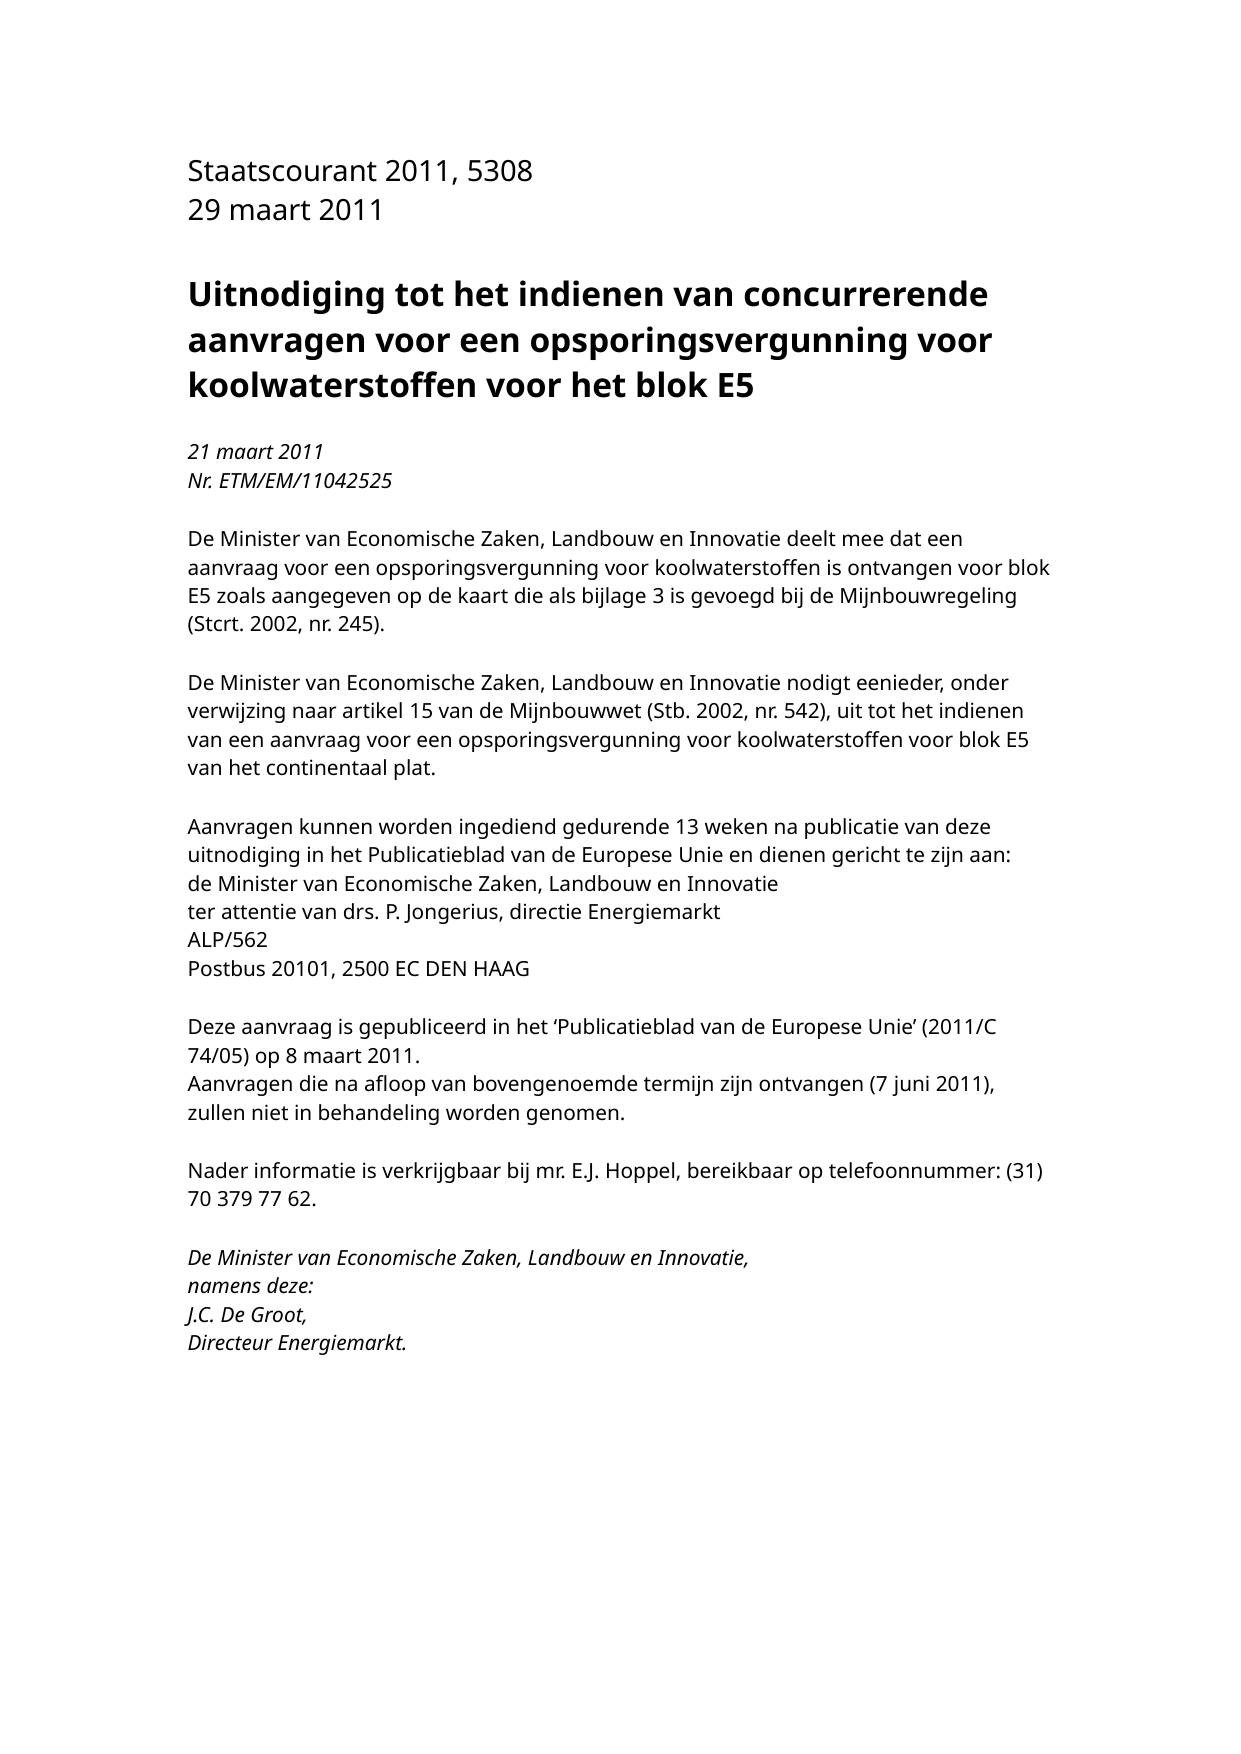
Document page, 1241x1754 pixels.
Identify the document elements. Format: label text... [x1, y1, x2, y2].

text Nr. ETM/EM/11042525 [187, 466, 1053, 494]
text de Minister van Economische Zaken, Landbouw en Innovatie [187, 869, 1053, 897]
text ALP/562 [187, 926, 1053, 954]
text Deze aanvraag is gepubliceerd in het ‘Publicatieblad van de Europese Unie’ (2011/C 74/05) op 8 maart 2011. [187, 1012, 1053, 1069]
text Aanvragen die na afloop van bovengenoemde termijn zijn ontvangen (7 juni 2011), zullen niet in behandeling worden genomen. [187, 1069, 1053, 1126]
text De Minister van Economische Zaken, Landbouw en Innovatie nodigt eenieder, onder verwijzing naar artikel 15 van de Mijnbouwwet (Stb. 2002, nr. 542), uit tot het indienen van een aanvraag voor een opsporingsvergunning voor koolwaterstoffen voor blok E5 van het continentaal plat. [187, 668, 1053, 782]
text J.C. De Groot, [187, 1300, 1053, 1328]
text Nader informatie is verkrijgbaar bij mr. E.J. Hoppel, bereikbaar op telefoonnummer: (31) 70 379 77 62. [187, 1156, 1053, 1213]
text De Minister van Economische Zaken, Landbouw en Innovatie, [187, 1243, 1053, 1271]
text Staatscourant 2011, 5308 [187, 150, 1053, 190]
text Postbus 20101, 2500 EC DEN HAAG [187, 954, 1053, 982]
text 21 maart 2011 [187, 437, 1053, 466]
subtitle Uitnodiging tot het indienen van concurrerende aanvragen voor een opsporingsvergunning voor koolwaterstoffen voor het blok E5 [187, 271, 1053, 407]
text Directeur Energiemarkt. [187, 1328, 1053, 1357]
text namens deze: [187, 1271, 1053, 1300]
text Aanvragen kunnen worden ingediend gedurende 13 weken na publicatie van deze uitnodiging in het Publicatieblad van de Europese Unie en dienen gericht te zijn aan: [187, 812, 1053, 869]
text ter attentie van drs. P. Jongerius, directie Energiemarkt [187, 897, 1053, 926]
text De Minister van Economische Zaken, Landbouw en Innovatie deelt mee dat een aanvraag voor een opsporingsvergunning voor koolwaterstoffen is ontvangen voor blok E5 zoals aangegeven op de kaart die als bijlage 3 is gevoegd bij de Mijnbouwregeling (Stcrt. 2002, nr. 245). [187, 524, 1053, 638]
text 29 maart 2011 [187, 190, 1053, 229]
